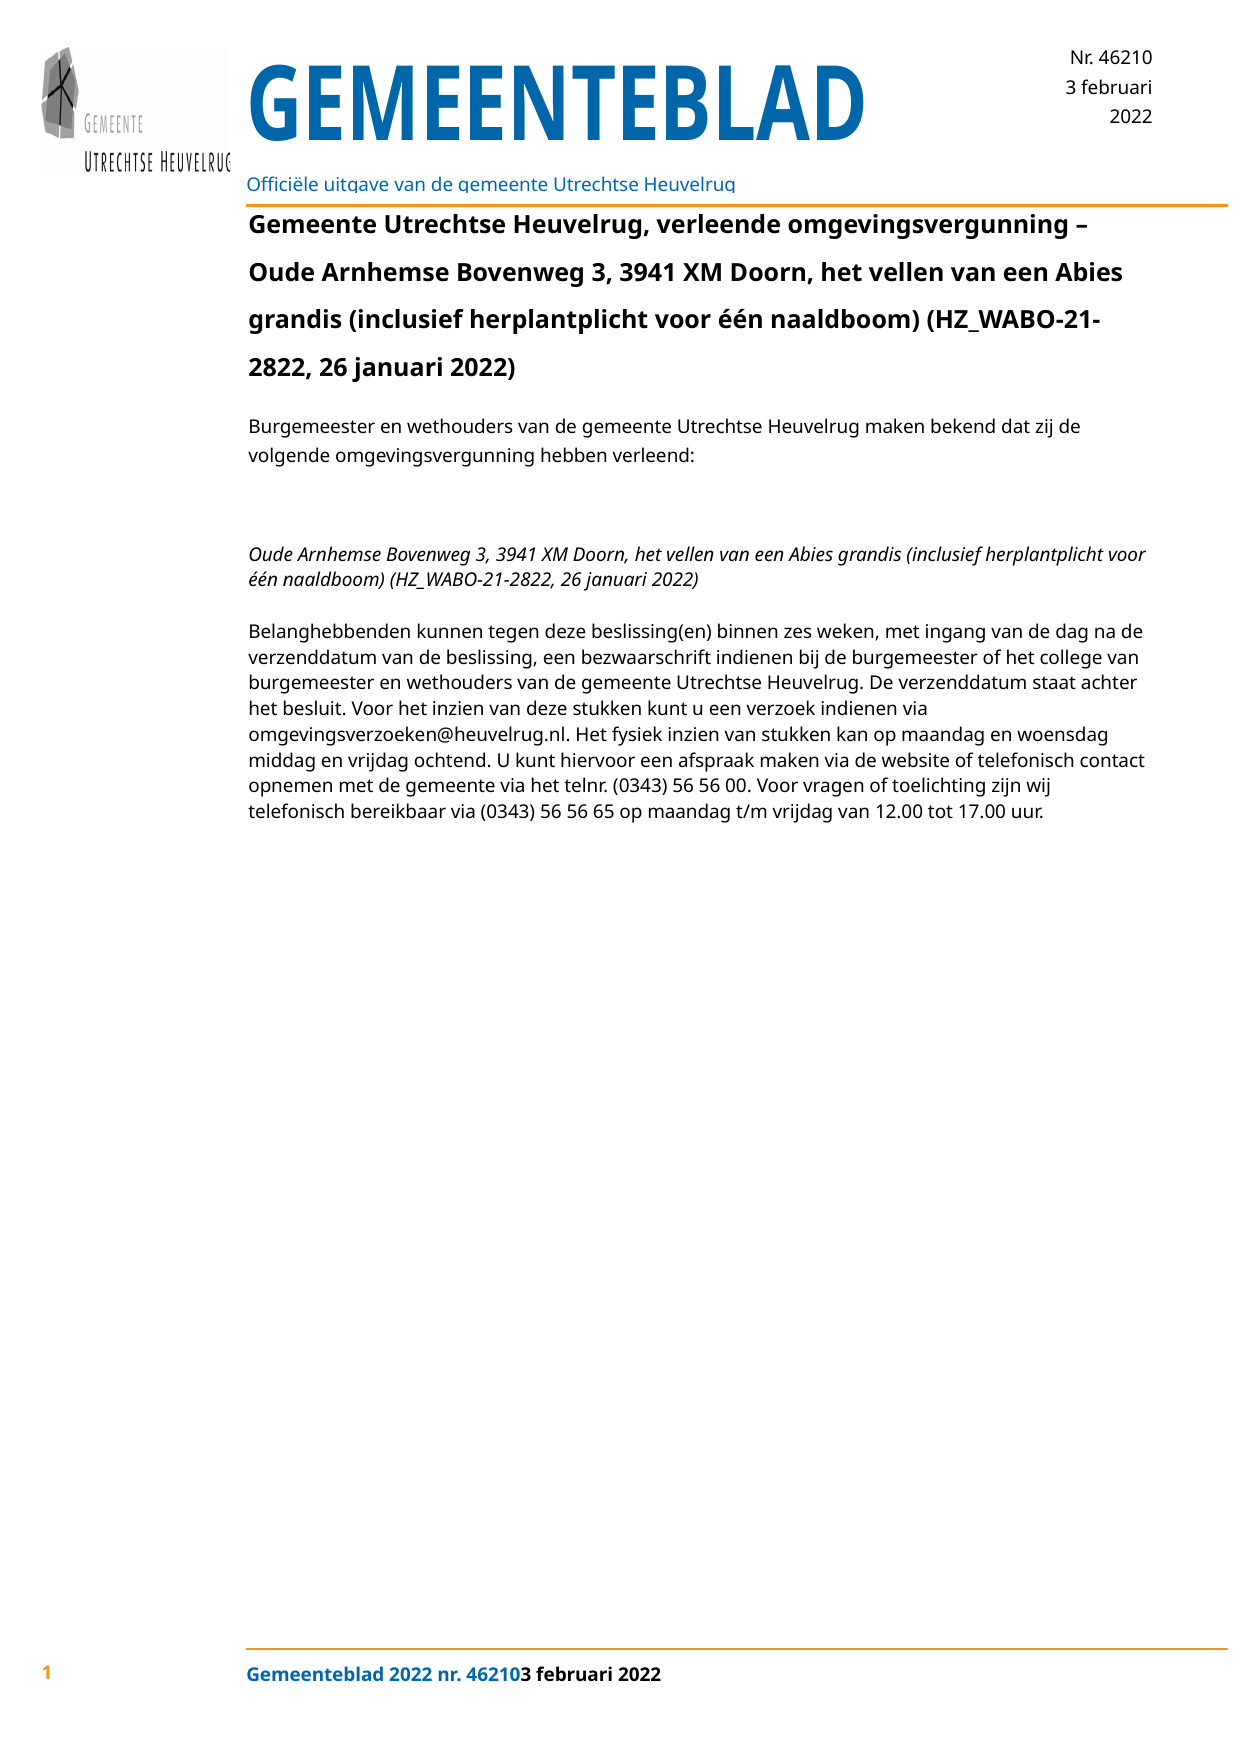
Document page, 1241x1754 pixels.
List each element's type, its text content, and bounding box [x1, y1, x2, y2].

text Oude Arnhemse Bovenweg 3, 3941 XM Doorn, het vellen van een Abies grandis (inclusief herplantplicht voor één naaldboom) (HZ_WABO-21-2822, 26 januari 2022) [248, 541, 1152, 592]
text Gemeente Utrechtse Heuvelrug, verleende omgevingsvergunning – Oude Arnhemse Bovenweg 3, 3941 XM Doorn, het vellen van een Abies grandis (inclusief herplantplicht voor één naaldboom) (HZ_WABO-21-2822, 26 januari 2022) [248, 207, 1152, 384]
text Burgemeester en wethouders van de gemeente Utrechtse Heuvelrug maken bekend dat zij de volgende omgevingsvergunning hebben verleend: [248, 413, 1152, 468]
text Belanghebbenden kunnen tegen deze beslissing(en) binnen zes weken, met ingang van de dag na de verzenddatum van de beslissing, een bezwaarschrift indienen bij de burgemeester of het college van burgemeester en wethouders van de gemeente Utrechtse Heuvelrug. De verzenddatum staat achter het besluit. Voor het inzien van deze stukken kunt u een verzoek indienen via omgevingsverzoeken@heuvelrug.nl. Het fysiek inzien van stukken kan op maandag en woensdag middag en vrijdag ochtend. U kunt hiervoor een afspraak maken via de website of telefonisch contact opnemen met de gemeente via het telnr. (0343) 56 56 00. Voor vragen of toelichting zijn wij telefonisch bereikbaar via (0343) 56 56 65 op maandag t/m vrijdag van 12.00 tot 17.00 uur. [248, 618, 1152, 824]
picture [41, 47, 231, 172]
